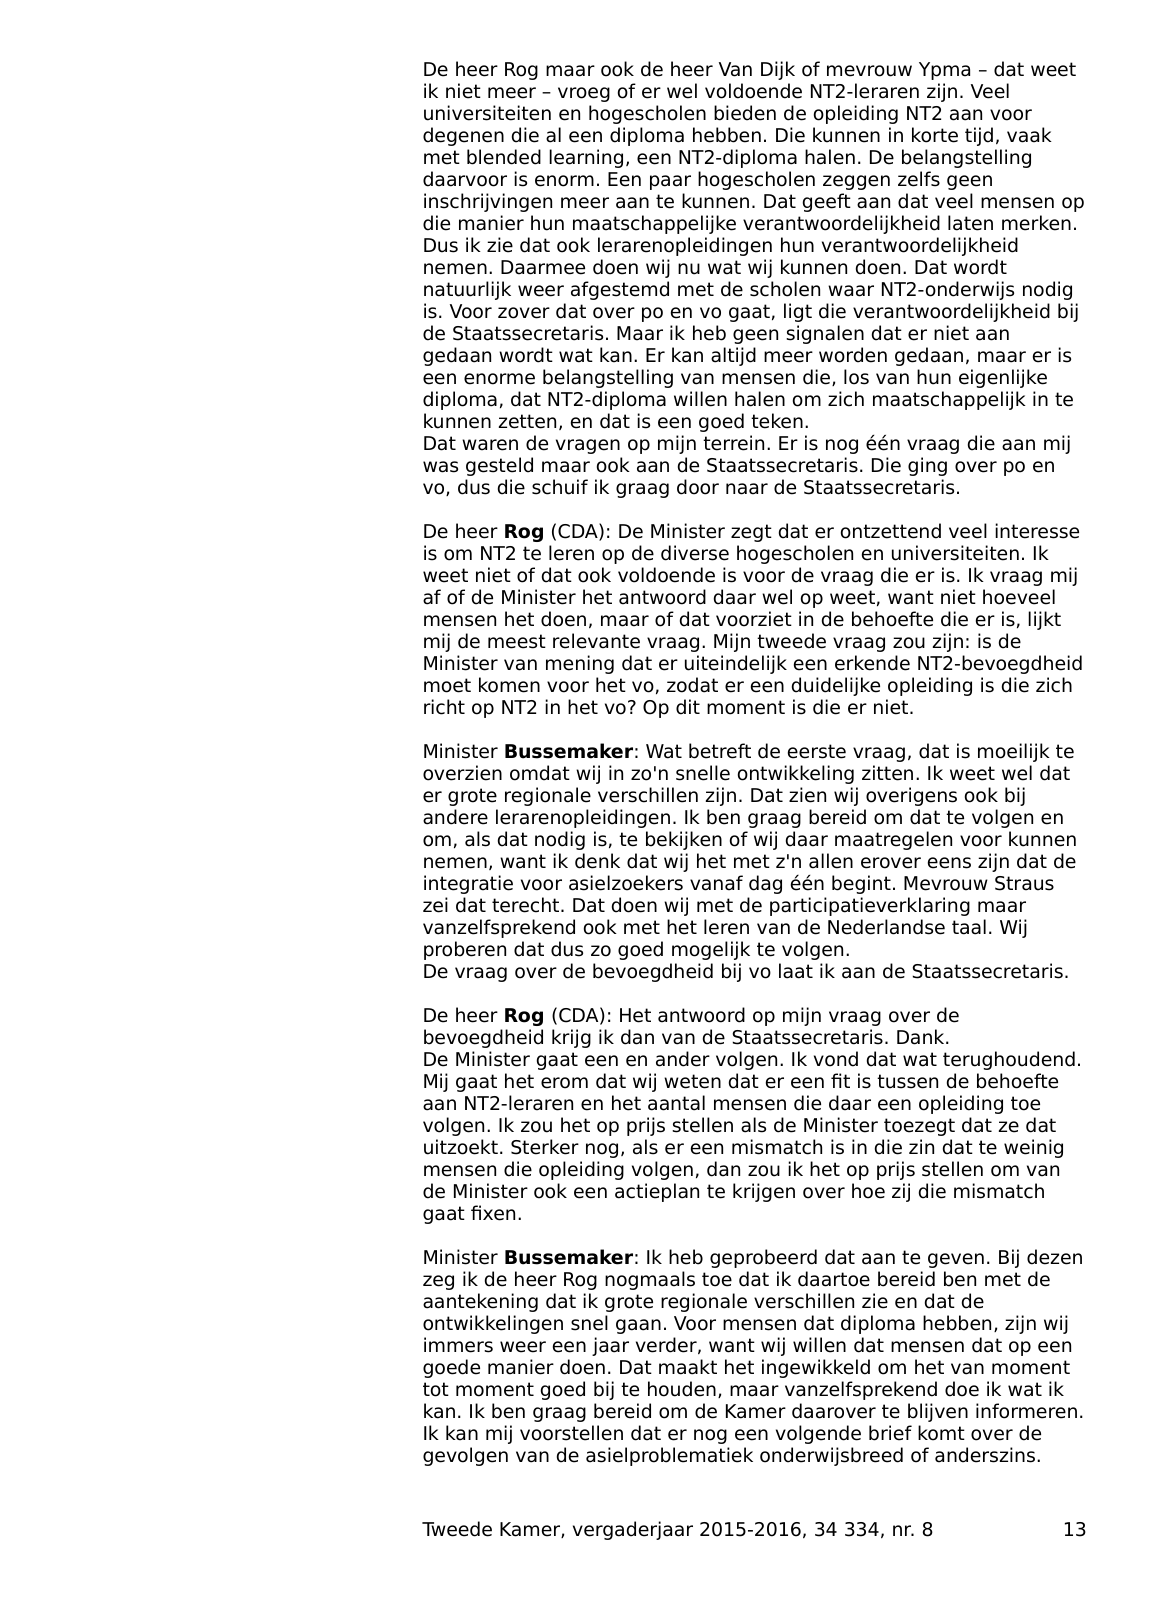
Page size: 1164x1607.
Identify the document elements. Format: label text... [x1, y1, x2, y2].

text Minister Bussemaker: Wat betreft de eerste vraag, dat is moeilijk te overzien omdat wij in zo'n snelle ontwikkeling zitten. Ik weet wel dat er grote regionale verschillen zijn. Dat zien wij overigens ook bij andere lerarenopleidingen. Ik ben graag bereid om dat te volgen en om, als dat nodig is, te bekijken of wij daar maatregelen voor kunnen nemen, want ik denk dat wij het met z'n allen erover eens zijn dat de integratie voor asielzoekers vanaf dag één begint. Mevrouw Straus zei dat terecht. Dat doen wij met de participatieverklaring maar vanzelfsprekend ook met het leren van de Nederlandse taal. Wij proberen dat dus zo goed mogelijk te volgen. [422, 741, 1087, 961]
text Minister Bussemaker: Ik heb geprobeerd dat aan te geven. Bij dezen zeg ik de heer Rog nogmaals toe dat ik daartoe bereid ben met de aantekening dat ik grote regionale verschillen zie en dat de ontwikkelingen snel gaan. Voor mensen dat diploma hebben, zijn wij immers weer een jaar verder, want wij willen dat mensen dat op een goede manier doen. Dat maakt het ingewikkeld om het van moment tot moment goed bij te houden, maar vanzelfsprekend doe ik wat ik kan. Ik ben graag bereid om de Kamer daarover te blijven informeren. Ik kan mij voorstellen dat er nog een volgende brief komt over de gevolgen van de asielproblematiek onderwijsbreed of anderszins. [422, 1247, 1087, 1467]
text De heer Rog (CDA): De Minister zegt dat er ontzettend veel interesse is om NT2 te leren op de diverse hogescholen en universiteiten. Ik weet niet of dat ook voldoende is voor de vraag die er is. Ik vraag mij af of de Minister het antwoord daar wel op weet, want niet hoeveel mensen het doen, maar of dat voorziet in de behoefte die er is, lijkt mij de meest relevante vraag. Mijn tweede vraag zou zijn: is de Minister van mening dat er uiteindelijk een erkende NT2-bevoegdheid moet komen voor het vo, zodat er een duidelijke opleiding is die zich richt op NT2 in het vo? Op dit moment is die er niet. [422, 521, 1087, 719]
text De Minister gaat een en ander volgen. Ik vond dat wat terughoudend. Mij gaat het erom dat wij weten dat er een fit is tussen de behoefte aan NT2-leraren en het aantal mensen die daar een opleiding toe volgen. Ik zou het op prijs stellen als de Minister toezegt dat ze dat uitzoekt. Sterker nog, als er een mismatch is in die zin dat te weinig mensen die opleiding volgen, dan zou ik het op prijs stellen om van de Minister ook een actieplan te krijgen over hoe zij die mismatch gaat fixen. [422, 1049, 1087, 1224]
text De heer Rog maar ook de heer Van Dijk of mevrouw Ypma – dat weet ik niet meer – vroeg of er wel voldoende NT2-leraren zijn. Veel universiteiten en hogescholen bieden de opleiding NT2 aan voor degenen die al een diploma hebben. Die kunnen in korte tijd, vaak met blended learning, een NT2-diploma halen. De belangstelling daarvoor is enorm. Een paar hogescholen zeggen zelfs geen inschrijvingen meer aan te kunnen. Dat geeft aan dat veel mensen op die manier hun maatschappelijke verantwoordelijkheid laten merken. Dus ik zie dat ook lerarenopleidingen hun verantwoordelijkheid nemen. Daarmee doen wij nu wat wij kunnen doen. Dat wordt natuurlijk weer afgestemd met de scholen waar NT2-onderwijs nodig is. Voor zover dat over po en vo gaat, ligt die verantwoordelijkheid bij de Staatssecretaris. Maar ik heb geen signalen dat er niet aan gedaan wordt wat kan. Er kan altijd meer worden gedaan, maar er is een enorme belangstelling van mensen die, los van hun eigenlijke diploma, dat NT2-diploma willen halen om zich maatschappelijk in te kunnen zetten, en dat is een goed teken. [422, 59, 1087, 433]
text Dat waren de vragen op mijn terrein. Er is nog één vraag die aan mij was gesteld maar ook aan de Staatssecretaris. Die ging over po en vo, dus die schuif ik graag door naar de Staatssecretaris. [422, 433, 1087, 499]
text De heer Rog (CDA): Het antwoord op mijn vraag over de bevoegdheid krijg ik dan van de Staatssecretaris. Dank. [422, 1005, 1087, 1049]
text De vraag over de bevoegdheid bij vo laat ik aan de Staatssecretaris. [422, 961, 1087, 983]
